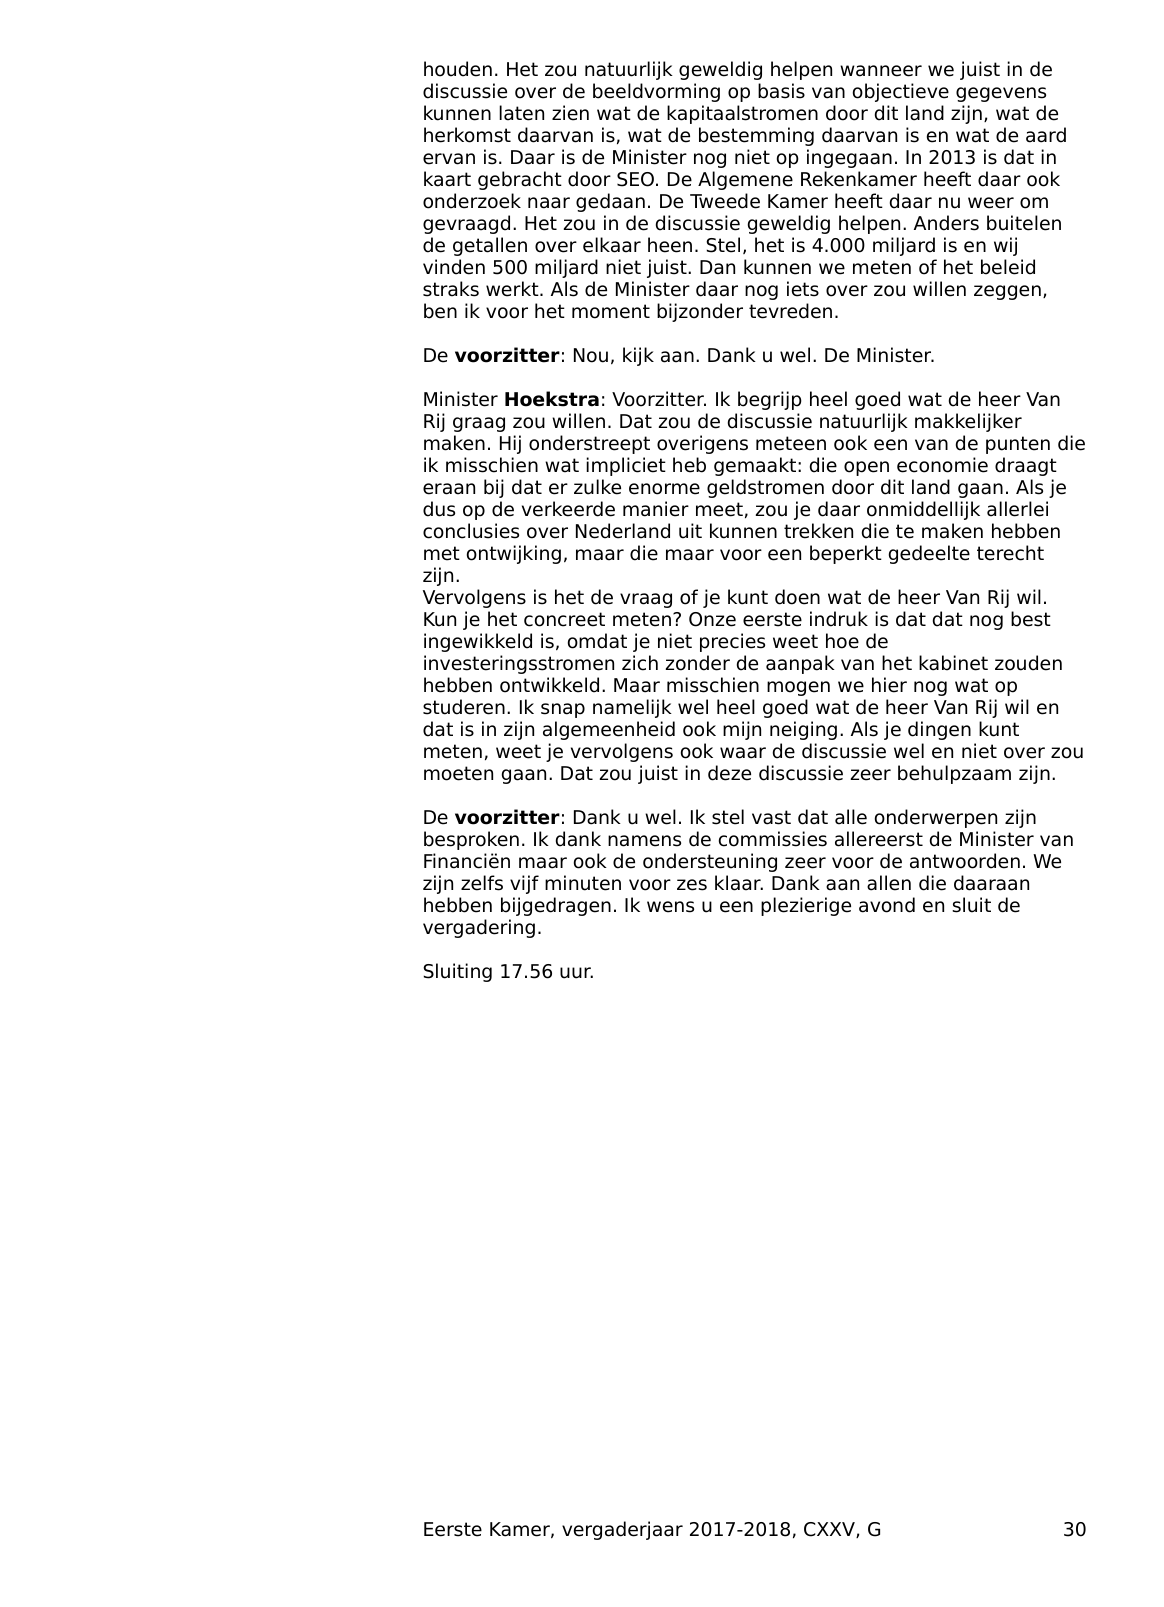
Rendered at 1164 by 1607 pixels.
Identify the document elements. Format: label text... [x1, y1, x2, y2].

text Vervolgens is het de vraag of je kunt doen wat de heer Van Rij wil. Kun je het concreet meten? Onze eerste indruk is dat dat nog best ingewikkeld is, omdat je niet precies weet hoe de investeringsstromen zich zonder de aanpak van het kabinet zouden hebben ontwikkeld. Maar misschien mogen we hier nog wat op studeren. Ik snap namelijk wel heel goed wat de heer Van Rij wil en dat is in zijn algemeenheid ook mijn neiging. Als je dingen kunt meten, weet je vervolgens ook waar de discussie wel en niet over zou moeten gaan. Dat zou juist in deze discussie zeer behulpzaam zijn. [422, 587, 1087, 785]
text Sluiting 17.56 uur. [422, 961, 1087, 983]
text Minister Hoekstra: Voorzitter. Ik begrijp heel goed wat de heer Van Rij graag zou willen. Dat zou de discussie natuurlijk makkelijker maken. Hij onderstreept overigens meteen ook een van de punten die ik misschien wat impliciet heb gemaakt: die open economie draagt eraan bij dat er zulke enorme geldstromen door dit land gaan. Als je dus op de verkeerde manier meet, zou je daar onmiddellijk allerlei conclusies over Nederland uit kunnen trekken die te maken hebben met ontwijking, maar die maar voor een beperkt gedeelte terecht zijn. [422, 389, 1087, 587]
text houden. Het zou natuurlijk geweldig helpen wanneer we juist in de discussie over de beeldvorming op basis van objectieve gegevens kunnen laten zien wat de kapitaalstromen door dit land zijn, wat de herkomst daarvan is, wat de bestemming daarvan is en wat de aard ervan is. Daar is de Minister nog niet op ingegaan. In 2013 is dat in kaart gebracht door SEO. De Algemene Rekenkamer heeft daar ook onderzoek naar gedaan. De Tweede Kamer heeft daar nu weer om gevraagd. Het zou in de discussie geweldig helpen. Anders buitelen de getallen over elkaar heen. Stel, het is 4.000 miljard is en wij vinden 500 miljard niet juist. Dan kunnen we meten of het beleid straks werkt. Als de Minister daar nog iets over zou willen zeggen, ben ik voor het moment bijzonder tevreden. [422, 59, 1087, 323]
text De voorzitter: Dank u wel. Ik stel vast dat alle onderwerpen zijn besproken. Ik dank namens de commissies allereerst de Minister van Financiën maar ook de ondersteuning zeer voor de antwoorden. We zijn zelfs vijf minuten voor zes klaar. Dank aan allen die daaraan hebben bijgedragen. Ik wens u een plezierige avond en sluit de vergadering. [422, 807, 1087, 939]
text De voorzitter: Nou, kijk aan. Dank u wel. De Minister. [422, 345, 1087, 367]
